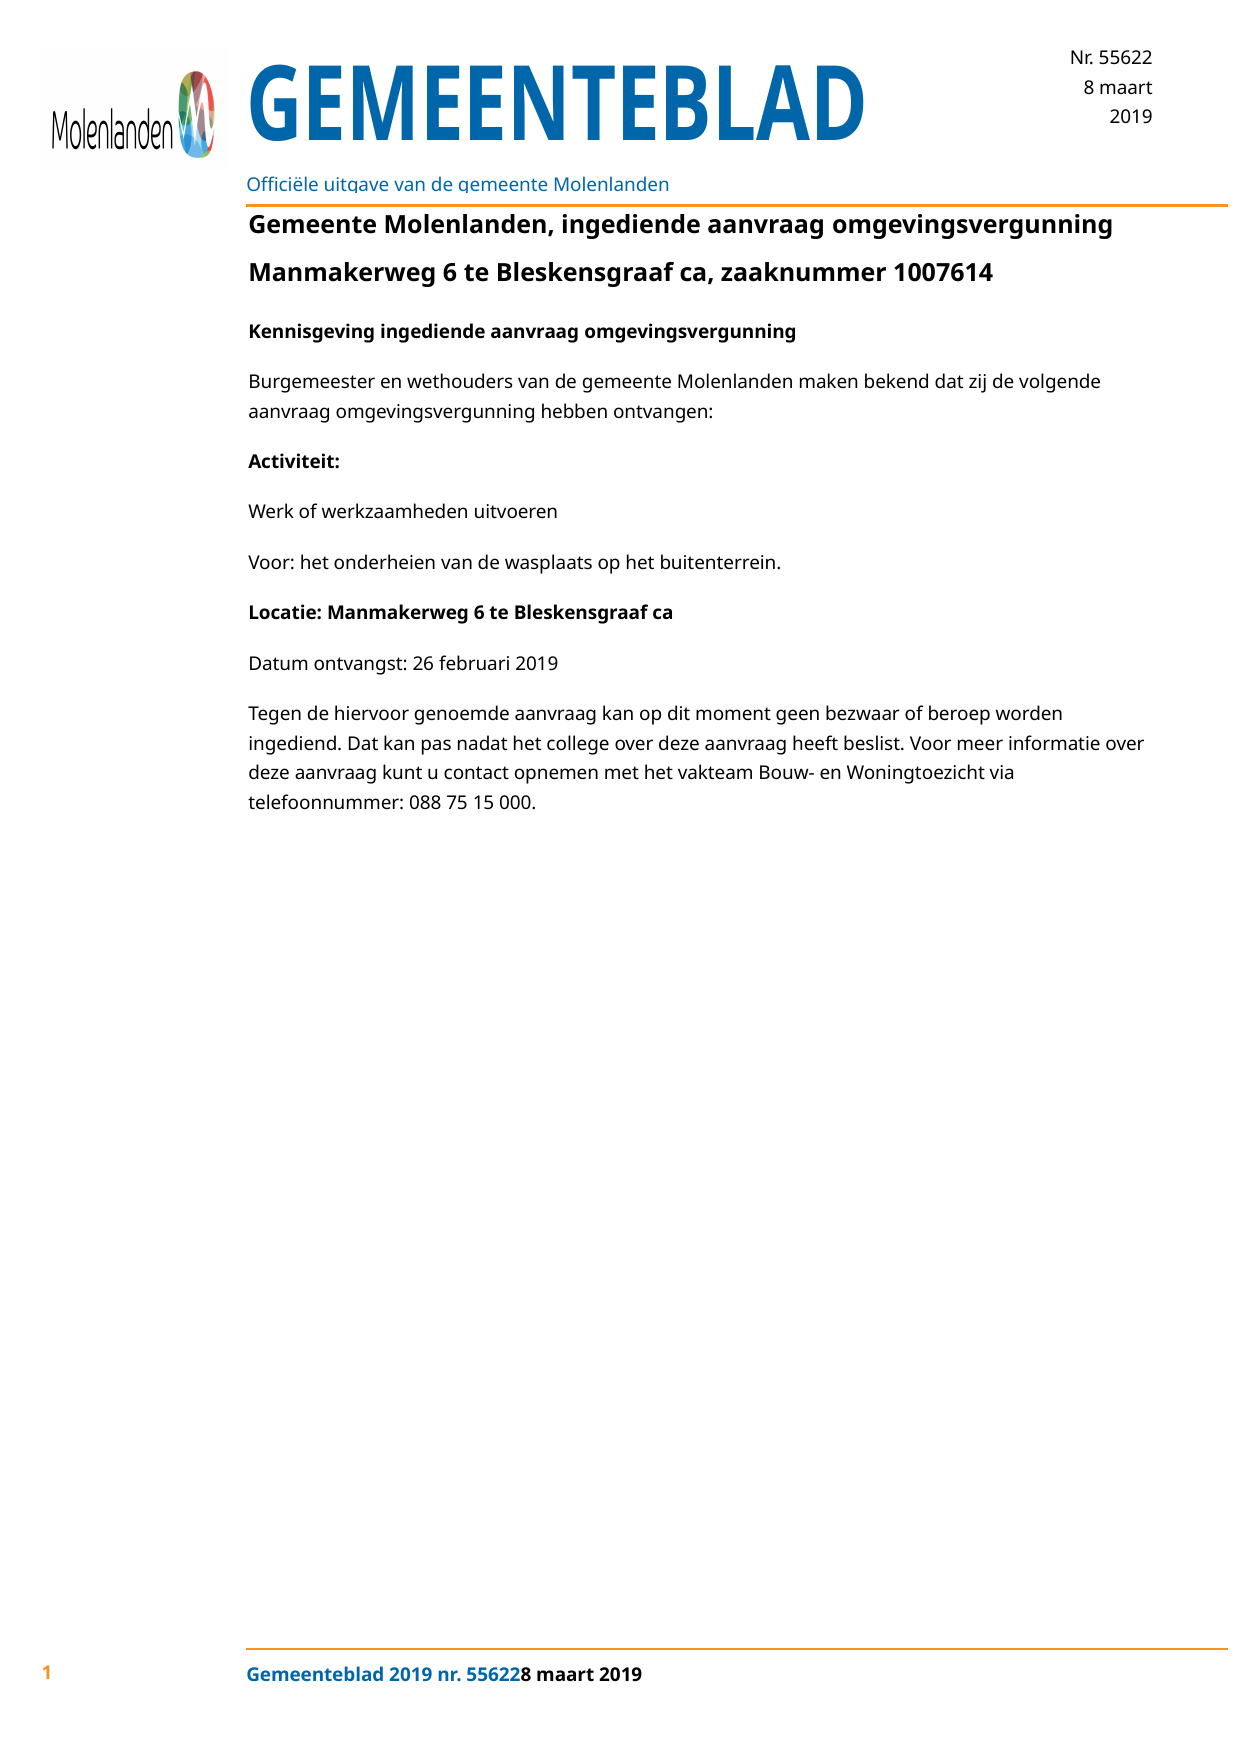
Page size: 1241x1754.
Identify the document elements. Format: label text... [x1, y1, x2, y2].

text Burgemeester en wethouders van de gemeente Molenlanden maken bekend dat zij de volgende aanvraag omgevingsvergunning hebben ontvangen: [248, 368, 1152, 424]
text Activiteit: [248, 448, 1152, 474]
text Locatie: Manmakerweg 6 te Bleskensgraaf ca [248, 599, 1152, 625]
text Kennisgeving ingediende aanvraag omgevingsvergunning [248, 318, 1152, 344]
text Tegen de hiervoor genoemde aanvraag kan op dit moment geen bezwaar of beroep worden ingediend. Dat kan pas nadat het college over deze aanvraag heeft beslist. Voor meer informatie over deze aanvraag kunt u contact opnemen met het vakteam Bouw- en Woningtoezicht via telefoonnummer: 088 75 15 000. [248, 700, 1152, 815]
text Werk of werkzaamheden uitvoeren [248, 499, 1152, 524]
text Gemeente Molenlanden, ingediende aanvraag omgevingsvergunning Manmakerweg 6 te Bleskensgraaf ca, zaaknummer 1007614 [248, 207, 1152, 288]
text Voor: het onderheien van de wasplaats op het buitenterrein. [248, 549, 1152, 575]
picture [41, 47, 231, 172]
text Datum ontvangst: 26 februari 2019 [248, 650, 1152, 676]
